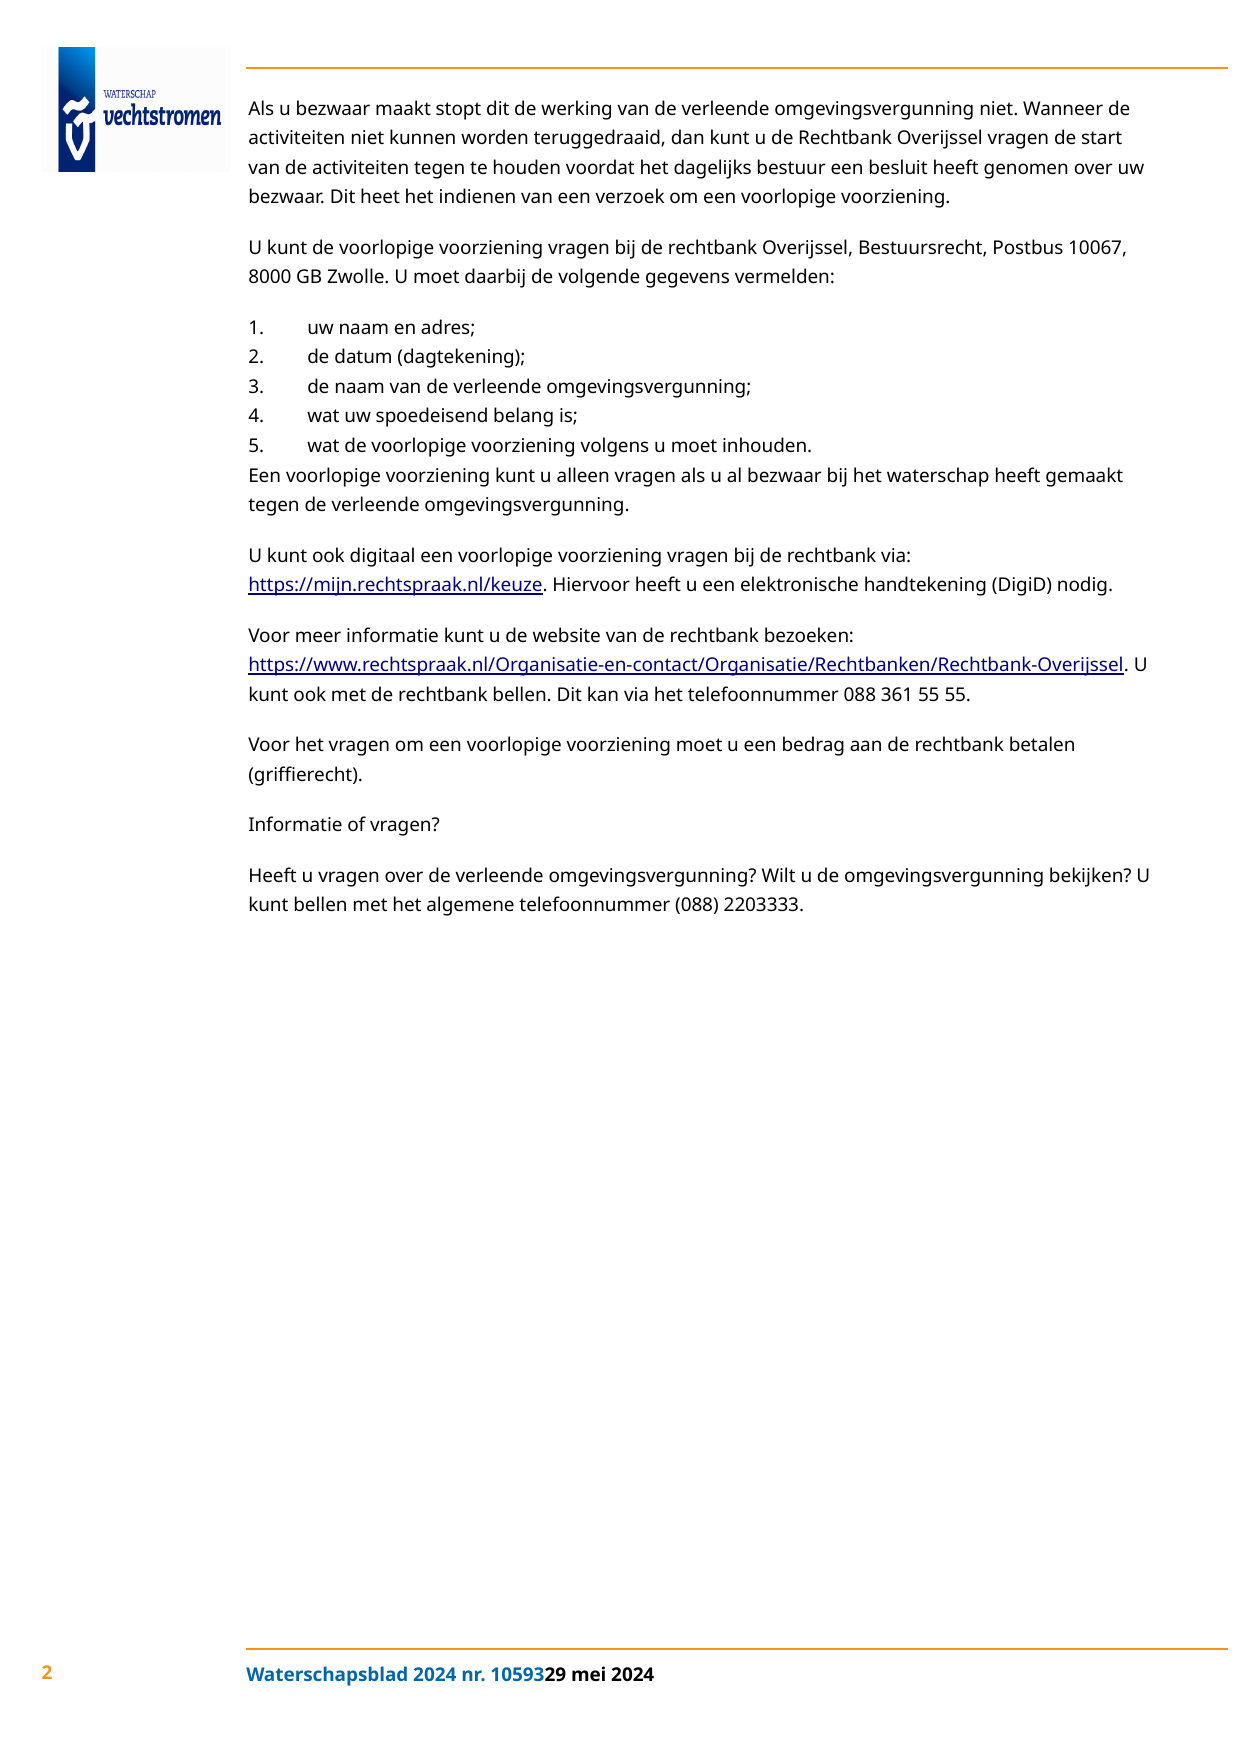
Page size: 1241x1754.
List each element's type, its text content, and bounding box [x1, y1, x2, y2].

picture [41, 47, 231, 172]
list wat uw spoedeisend belang is; [248, 403, 1152, 428]
list de datum (dagtekening); [248, 343, 1152, 369]
text Voor het vragen om een voorlopige voorziening moet u een bedrag aan de rechtbank betalen (griffierecht). [248, 731, 1152, 787]
list de naam van de verleende omgevingsvergunning; [248, 373, 1152, 399]
text Voor meer informatie kunt u de website van de rechtbank bezoeken: https://www.rechtspraak.nl/Organisatie-en-contact/Organisatie/Rechtbanken/Rechtbank-Overijssel. U kunt ook met de rechtbank bellen. Dit kan via het telefoonnummer 088 361 55 55. [248, 622, 1152, 707]
text Heeft u vragen over de verleende omgevingsvergunning? Wilt u de omgevingsvergunning bekijken? U kunt bellen met het algemene telefoonnummer (088) 2203333. [248, 862, 1152, 917]
text U kunt ook digitaal een voorlopige voorziening vragen bij de rechtbank via: https://mijn.rechtspraak.nl/keuze. Hiervoor heeft u een elektronische handtekening (DigiD) nodig. [248, 542, 1152, 597]
list wat de voorlopige voorziening volgens u moet inhouden. [248, 432, 1152, 458]
text Een voorlopige voorziening kunt u alleen vragen als u al bezwaar bij het waterschap heeft gemaakt tegen de verleende omgevingsvergunning. [248, 462, 1152, 517]
text Als u bezwaar maakt stopt dit de werking van de verleende omgevingsvergunning niet. Wanneer de activiteiten niet kunnen worden teruggedraaid, dan kunt u de Rechtbank Overijssel vragen de start van de activiteiten tegen te houden voordat het dagelijks bestuur een besluit heeft genomen over uw bezwaar. Dit heet het indienen van een verzoek om een voorlopige voorziening. [248, 95, 1152, 209]
text Informatie of vragen? [248, 811, 1152, 837]
text U kunt de voorlopige voorziening vragen bij de rechtbank Overijssel, Bestuursrecht, Postbus 10067, 8000 GB Zwolle. U moet daarbij de volgende gegevens vermelden: [248, 234, 1152, 289]
list uw naam en adres; [248, 314, 1152, 340]
